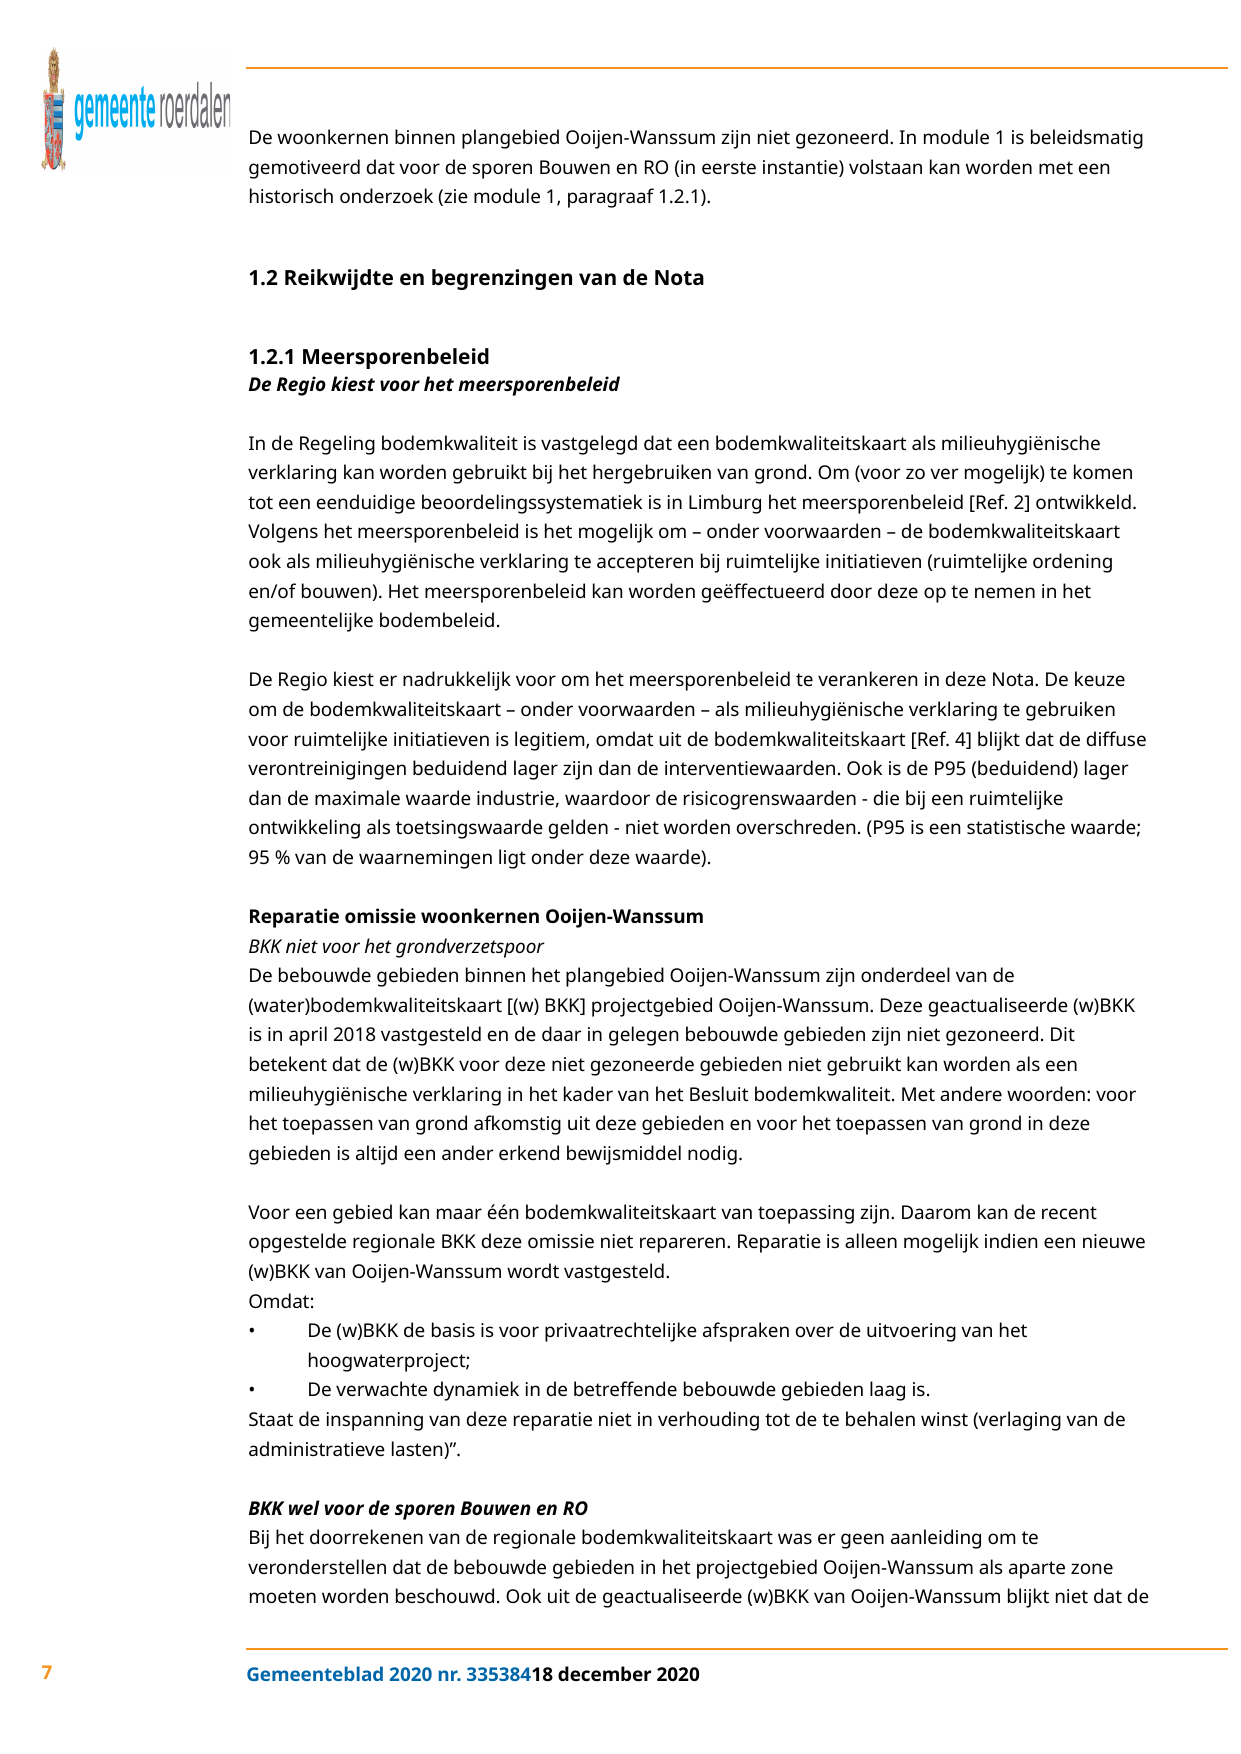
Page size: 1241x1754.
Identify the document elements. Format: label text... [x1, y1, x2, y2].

list De (w)BKK de basis is voor privaatrechtelijke afspraken over de uitvoering van het hoogwaterproject; [248, 1317, 1152, 1373]
list De verwachte dynamiek in de betreffende bebouwde gebieden laag is. [248, 1377, 1152, 1402]
text Staat de inspanning van deze reparatie niet in verhouding tot de te behalen winst (verlaging van de administratieve lasten)”. [248, 1406, 1152, 1462]
text Bij het doorrekenen van de regionale bodemkwaliteitskaart was er geen aanleiding om te veronderstellen dat de bebouwde gebieden in het projectgebied Ooijen-Wanssum als aparte zone moeten worden beschouwd. Ook uit de geactualiseerde (w)BKK van Ooijen-Wanssum blijkt niet dat de [248, 1524, 1152, 1609]
text BKK niet voor het grondverzetspoor [248, 933, 1152, 959]
text 1.2.1 Meersporenbeleid [248, 342, 1152, 371]
text Reparatie omissie woonkernen Ooijen-Wanssum [248, 903, 1152, 929]
text BKK wel voor de sporen Bouwen en RO [248, 1495, 1152, 1521]
text In de Regeling bodemkwaliteit is vastgelegd dat een bodemkwaliteitskaart als milieuhygiënische verklaring kan worden gebruikt bij het hergebruiken van grond. Om (voor zo ver mogelijk) te komen tot een eenduidige beoordelingssystematiek is in Limburg het meersporenbeleid [Ref. 2] ontwikkeld. Volgens het meersporenbeleid is het mogelijk om – onder voorwaarden – de bodemkwaliteitskaart ook als milieuhygiënische verklaring te accepteren bij ruimtelijke initiatieven (ruimtelijke ordening en/of bouwen). Het meersporenbeleid kan worden geëffectueerd door deze op te nemen in het gemeentelijke bodembeleid. [248, 430, 1152, 633]
text De woonkernen binnen plangebied Ooijen-Wanssum zijn niet gezoneerd. In module 1 is beleidsmatig gemotiveerd dat voor de sporen Bouwen en RO (in eerste instantie) volstaan kan worden met een historisch onderzoek (zie module 1, paragraaf 1.2.1). [248, 124, 1152, 209]
text De bebouwde gebieden binnen het plangebied Ooijen-Wanssum zijn onderdeel van de (water)bodemkwaliteitskaart [(w) BKK] projectgebied Ooijen-Wanssum. Deze geactualiseerde (w)BKK is in april 2018 vastgesteld en de daar in gelegen bebouwde gebieden zijn niet gezoneerd. Dit betekent dat de (w)BKK voor deze niet gezoneerde gebieden niet gebruikt kan worden als een milieuhygiënische verklaring in het kader van het Besluit bodemkwaliteit. Met andere woorden: voor het toepassen van grond afkomstig uit deze gebieden en voor het toepassen van grond in deze gebieden is altijd een ander erkend bewijsmiddel nodig. [248, 962, 1152, 1166]
picture [41, 47, 231, 172]
text 1.2 Reikwijdte en begrenzingen van de Nota [248, 263, 1152, 292]
text De Regio kiest voor het meersporenbeleid [248, 371, 1152, 397]
text Voor een gebied kan maar één bodemkwaliteitskaart van toepassing zijn. Daarom kan de recent opgestelde regionale BKK deze omissie niet repareren. Reparatie is alleen mogelijk indien een nieuwe (w)BKK van Ooijen-Wanssum wordt vastgesteld. [248, 1199, 1152, 1284]
text De Regio kiest er nadrukkelijk voor om het meersporenbeleid te verankeren in deze Nota. De keuze om de bodemkwaliteitskaart – onder voorwaarden – als milieuhygiënische verklaring te gebruiken voor ruimtelijke initiatieven is legitiem, omdat uit de bodemkwaliteitskaart [Ref. 4] blijkt dat de diffuse verontreinigingen beduidend lager zijn dan de interventiewaarden. Ook is de P95 (beduidend) lager dan de maximale waarde industrie, waardoor de risicogrenswaarden - die bij een ruimtelijke ontwikkeling als toetsingswaarde gelden - niet worden overschreden. (P95 is een statistische waarde; 95 % van de waarnemingen ligt onder deze waarde). [248, 667, 1152, 870]
text Omdat: [248, 1288, 1152, 1314]
